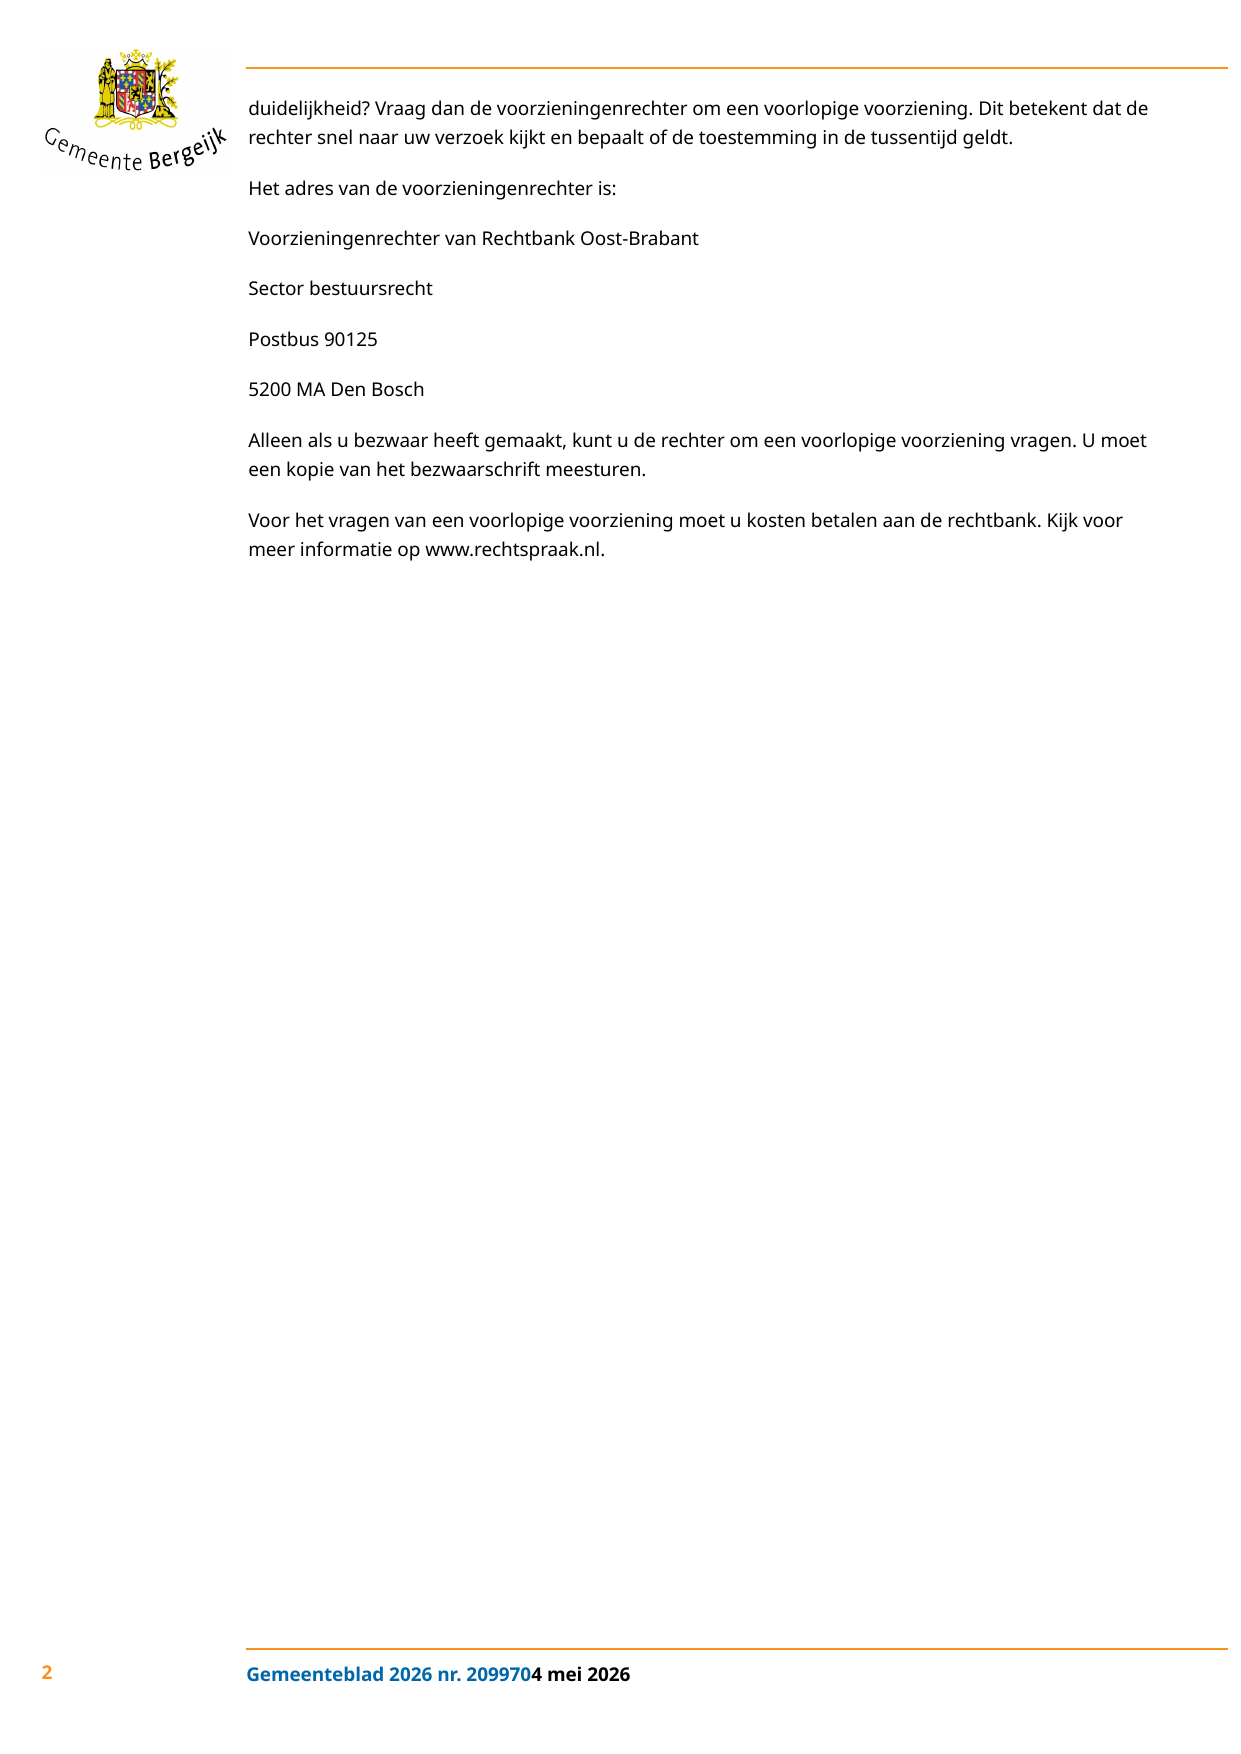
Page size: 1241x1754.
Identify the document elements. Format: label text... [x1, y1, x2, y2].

text 5200 MA Den Bosch [248, 376, 1152, 402]
text Het adres van de voorzieningenrechter is: [248, 175, 1152, 201]
text Voor het vragen van een voorlopige voorziening moet u kosten betalen aan de rechtbank. Kijk voor meer informatie op www.rechtspraak.nl. [248, 507, 1152, 562]
text Voorzieningenrechter van Rechtbank Oost-Brabant [248, 225, 1152, 251]
picture [41, 47, 231, 172]
text Postbus 90125 [248, 326, 1152, 352]
text Sector bestuursrecht [248, 276, 1152, 301]
text Alleen als u bezwaar heeft gemaakt, kunt u de rechter om een voorlopige voorziening vragen. U moet een kopie van het bezwaarschrift meesturen. [248, 427, 1152, 482]
text duidelijkheid? Vraag dan de voorzieningenrechter om een voorlopige voorziening. Dit betekent dat de rechter snel naar uw verzoek kijkt en bepaalt of de toestemming in de tussentijd geldt. [248, 95, 1152, 150]
